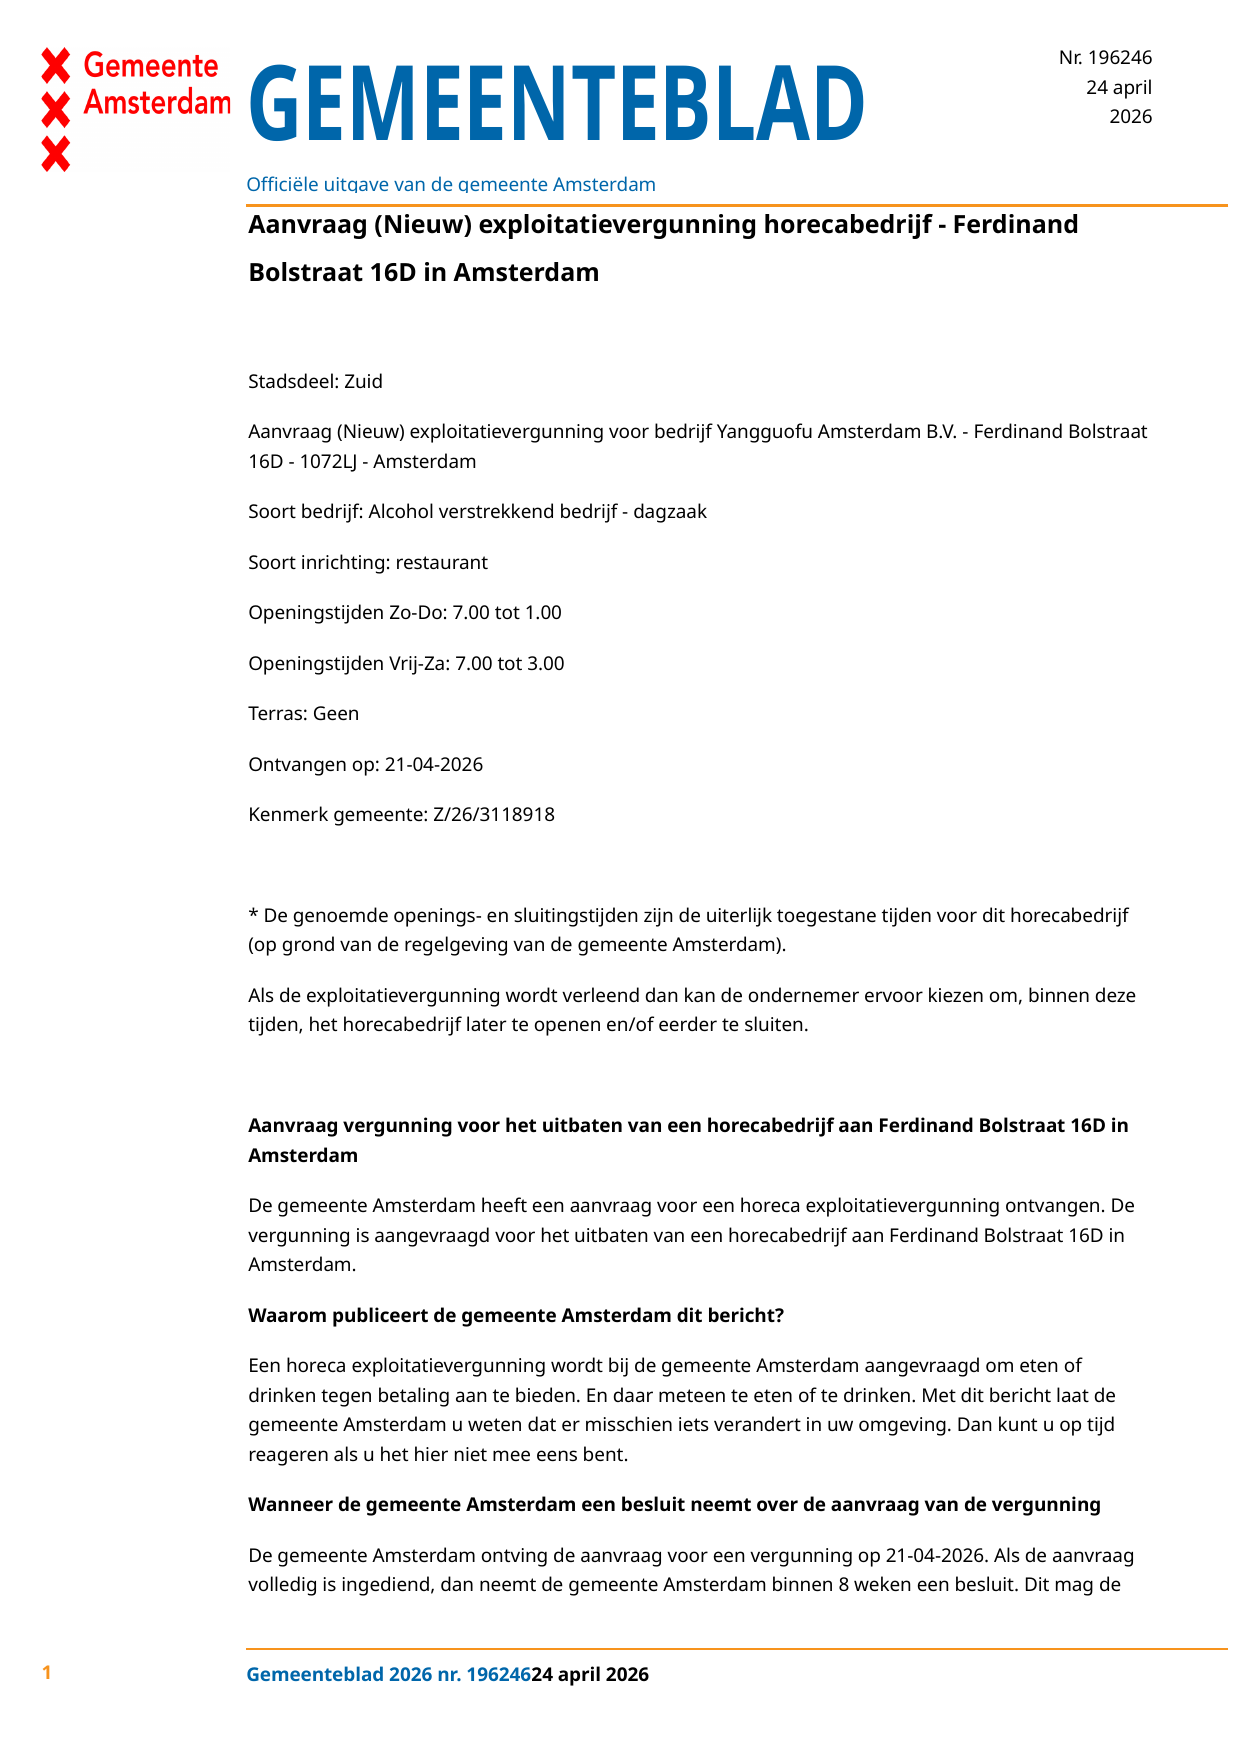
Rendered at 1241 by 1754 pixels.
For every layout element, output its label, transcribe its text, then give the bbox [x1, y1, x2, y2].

text Waarom publiceert de gemeente Amsterdam dit bericht? [248, 1302, 1152, 1328]
text Aanvraag vergunning voor het uitbaten van een horecabedrijf aan Ferdinand Bolstraat 16D in Amsterdam [248, 1112, 1152, 1168]
text Wanneer de gemeente Amsterdam een besluit neemt over de aanvraag van de vergunning [248, 1492, 1152, 1517]
text * De genoemde openings- en sluitingstijden zijn de uiterlijk toegestane tijden voor dit horecabedrijf (op grond van de regelgeving van de gemeente Amsterdam). [248, 902, 1152, 957]
text Kenmerk gemeente: Z/26/3118918 [248, 801, 1152, 827]
text Soort inrichting: restaurant [248, 549, 1152, 575]
text De gemeente Amsterdam heeft een aanvraag voor een horeca exploitatievergunning ontvangen. De vergunning is aangevraagd voor het uitbaten van een horecabedrijf aan Ferdinand Bolstraat 16D in Amsterdam. [248, 1192, 1152, 1277]
text Openingstijden Vrij-Za: 7.00 tot 3.00 [248, 650, 1152, 676]
text De gemeente Amsterdam ontving de aanvraag voor een vergunning op 21-04-2026. Als de aanvraag volledig is ingediend, dan neemt de gemeente Amsterdam binnen 8 weken een besluit. Dit mag de [248, 1542, 1152, 1597]
text Soort bedrijf: Alcohol verstrekkend bedrijf - dagzaak [248, 499, 1152, 524]
text Terras: Geen [248, 700, 1152, 726]
text Ontvangen op: 21-04-2026 [248, 751, 1152, 777]
text Als de exploitatievergunning wordt verleend dan kan de ondernemer ervoor kiezen om, binnen deze tijden, het horecabedrijf later te openen en/of eerder te sluiten. [248, 982, 1152, 1037]
text Stadsdeel: Zuid [248, 368, 1152, 394]
text Aanvraag (Nieuw) exploitatievergunning voor bedrijf Yangguofu Amsterdam B.V. - Ferdinand Bolstraat 16D - 1072LJ - Amsterdam [248, 419, 1152, 474]
text Aanvraag (Nieuw) exploitatievergunning horecabedrijf - Ferdinand Bolstraat 16D in Amsterdam [248, 207, 1152, 288]
text Openingstijden Zo-Do: 7.00 tot 1.00 [248, 599, 1152, 625]
picture [41, 47, 231, 172]
text Een horeca exploitatievergunning wordt bij de gemeente Amsterdam aangevraagd om eten of drinken tegen betaling aan te bieden. En daar meteen te eten of te drinken. Met dit bericht laat de gemeente Amsterdam u weten dat er misschien iets verandert in uw omgeving. Dan kunt u op tijd reageren als u het hier niet mee eens bent. [248, 1352, 1152, 1467]
